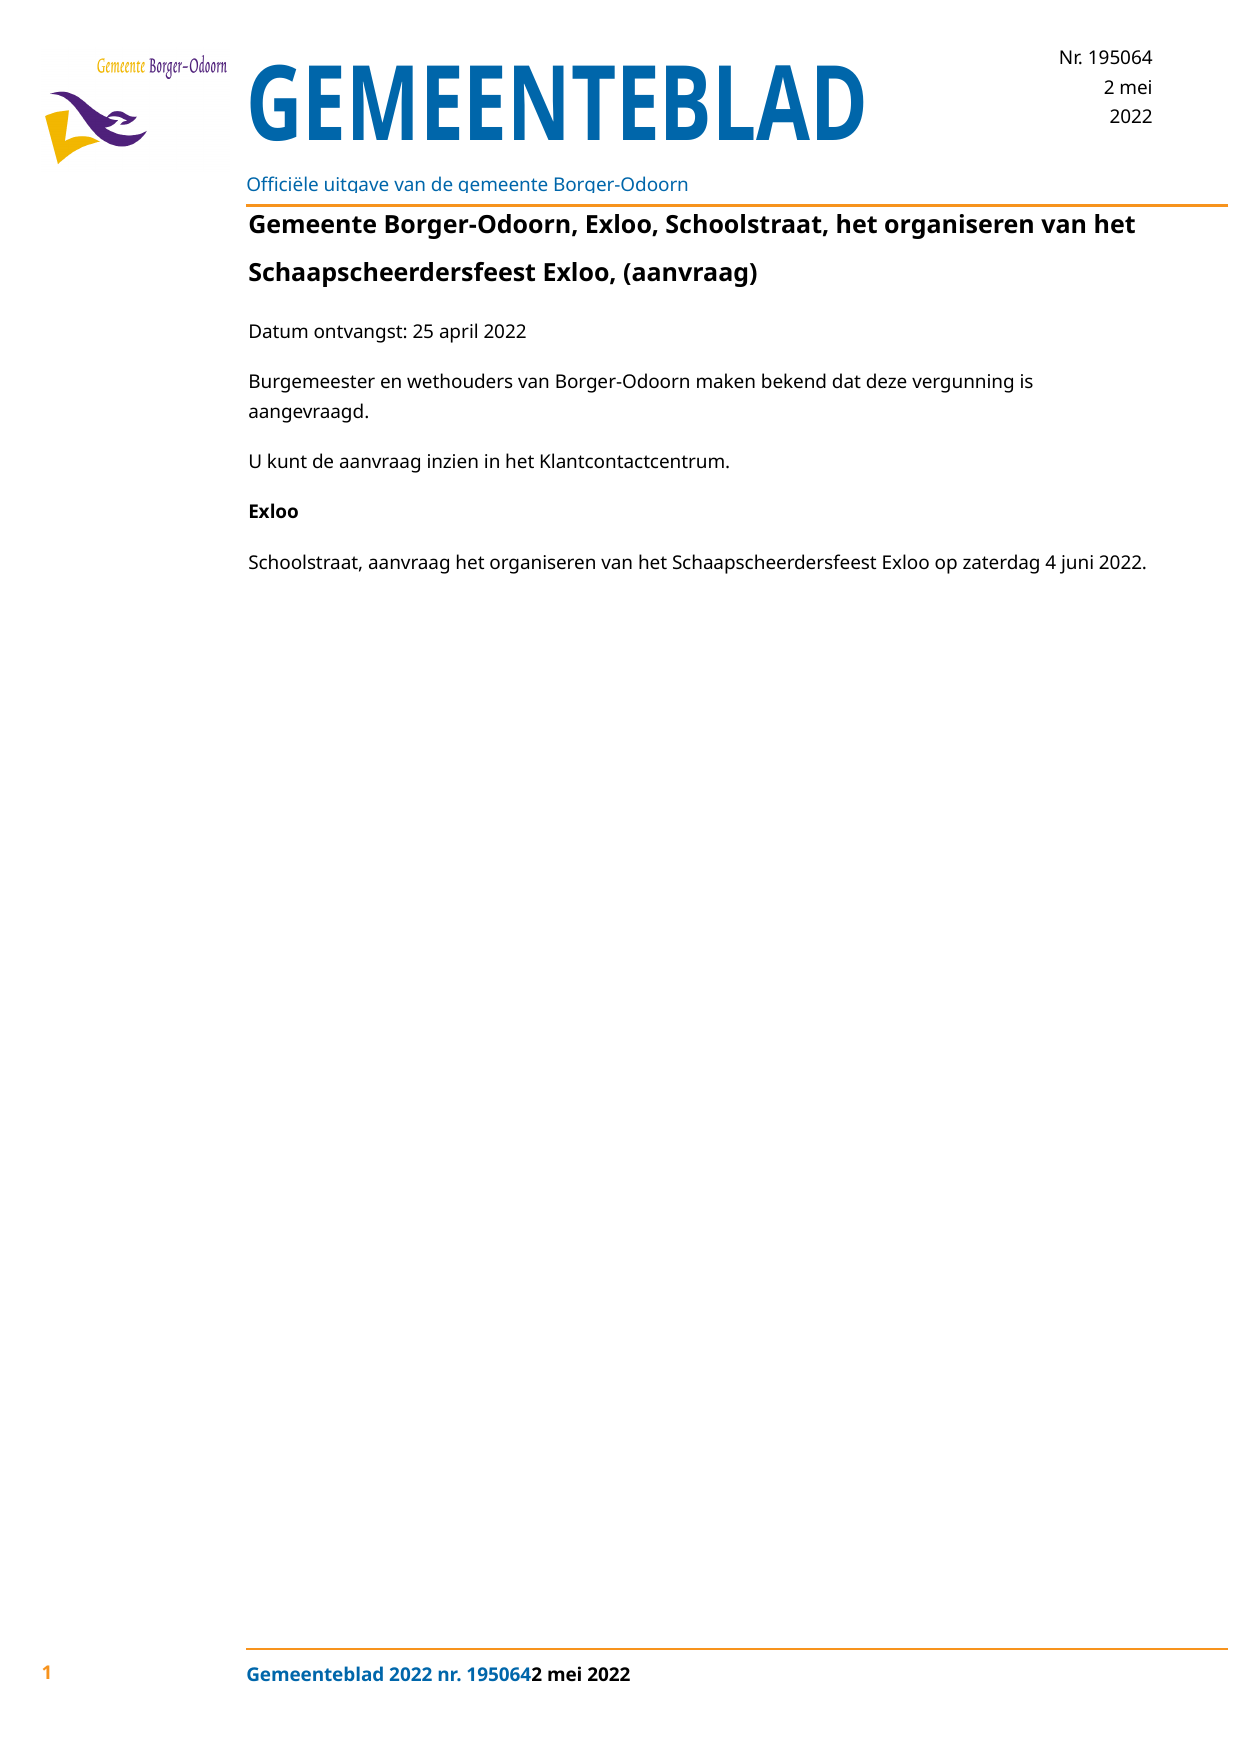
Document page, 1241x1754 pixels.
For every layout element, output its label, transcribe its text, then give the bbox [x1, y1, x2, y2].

text Gemeente Borger-Odoorn, Exloo, Schoolstraat, het organiseren van het Schaapscheerdersfeest Exloo, (aanvraag) [248, 207, 1152, 288]
text Datum ontvangst: 25 april 2022 [248, 318, 1152, 344]
text Burgemeester en wethouders van Borger-Odoorn maken bekend dat deze vergunning is aangevraagd. [248, 368, 1152, 424]
text U kunt de aanvraag inzien in het Klantcontactcentrum. [248, 448, 1152, 474]
text Exloo [248, 499, 1152, 524]
text Schoolstraat, aanvraag het organiseren van het Schaapscheerdersfeest Exloo op zaterdag 4 juni 2022. [248, 549, 1152, 575]
picture [41, 47, 231, 172]
